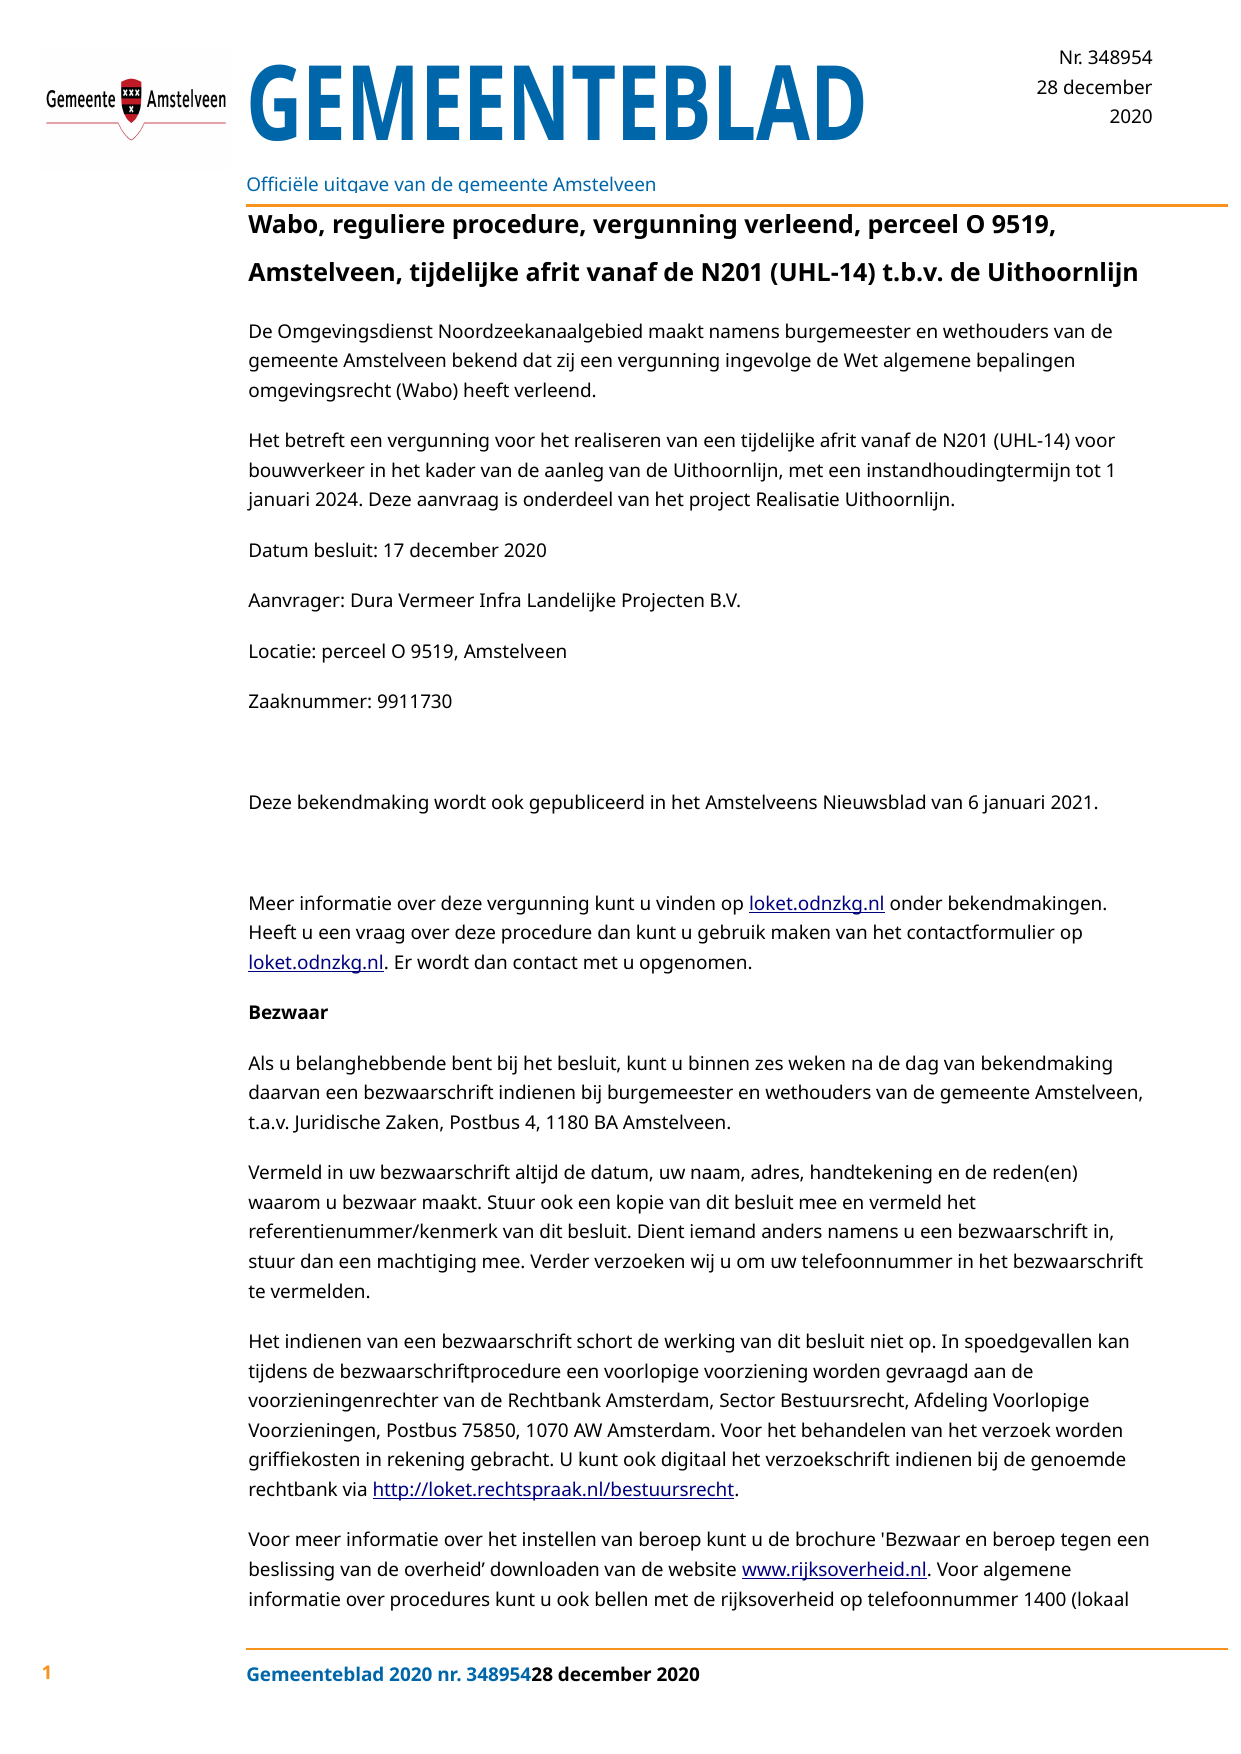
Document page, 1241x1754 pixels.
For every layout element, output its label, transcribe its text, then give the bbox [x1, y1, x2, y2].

text Als u belanghebbende bent bij het besluit, kunt u binnen zes weken na de dag van bekendmaking daarvan een bezwaarschrift indienen bij burgemeester en wethouders van de gemeente Amstelveen, t.a.v. Juridische Zaken, Postbus 4, 1180 BA Amstelveen. [248, 1050, 1152, 1135]
text De Omgevingsdienst Noordzeekanaalgebied maakt namens burgemeester en wethouders van de gemeente Amstelveen bekend dat zij een vergunning ingevolge de Wet algemene bepalingen omgevingsrecht (Wabo) heeft verleend. [248, 318, 1152, 403]
text Aanvrager: Dura Vermeer Infra Landelijke Projecten B.V. [248, 587, 1152, 613]
text Het betreft een vergunning voor het realiseren van een tijdelijke afrit vanaf de N201 (UHL-14) voor bouwverkeer in het kader van de aanleg van de Uithoornlijn, met een instandhoudingtermijn tot 1 januari 2024. Deze aanvraag is onderdeel van het project Realisatie Uithoornlijn. [248, 427, 1152, 512]
text Het indienen van een bezwaarschrift schort de werking van dit besluit niet op. In spoedgevallen kan tijdens de bezwaarschriftprocedure een voorlopige voorziening worden gevraagd aan de voorzieningenrechter van de Rechtbank Amsterdam, Sector Bestuursrecht, Afdeling Voorlopige Voorzieningen, Postbus 75850, 1070 AW Amsterdam. Voor het behandelen van het verzoek worden griffiekosten in rekening gebracht. U kunt ook digitaal het verzoekschrift indienen bij de genoemde rechtbank via http://loket.rechtspraak.nl/bestuursrecht. [248, 1328, 1152, 1502]
text Datum besluit: 17 december 2020 [248, 537, 1152, 563]
text Bezwaar [248, 999, 1152, 1025]
text Wabo, reguliere procedure, vergunning verleend, perceel O 9519, Amstelveen, tijdelijke afrit vanaf de N201 (UHL-14) t.b.v. de Uithoornlijn [248, 207, 1152, 288]
text Deze bekendmaking wordt ook gepubliceerd in het Amstelveens Nieuwsblad van 6 januari 2021. [248, 789, 1152, 815]
picture [41, 47, 231, 172]
text Voor meer informatie over het instellen van beroep kunt u de brochure 'Bezwaar en beroep tegen een beslissing van de overheid’ downloaden van de website www.rijksoverheid.nl. Voor algemene informatie over procedures kunt u ook bellen met de rijksoverheid op telefoonnummer 1400 (lokaal [248, 1527, 1152, 1612]
text Locatie: perceel O 9519, Amstelveen [248, 638, 1152, 664]
text Vermeld in uw bezwaarschrift altijd de datum, uw naam, adres, handtekening en de reden(en) waarom u bezwaar maakt. Stuur ook een kopie van dit besluit mee en vermeld het referentienummer/kenmerk van dit besluit. Dient iemand anders namens u een bezwaarschrift in, stuur dan een machtiging mee. Verder verzoeken wij u om uw telefoonnummer in het bezwaarschrift te vermelden. [248, 1159, 1152, 1304]
text Meer informatie over deze vergunning kunt u vinden op loket.odnzkg.nl onder bekendmakingen. Heeft u een vraag over deze procedure dan kunt u gebruik maken van het contactformulier op loket.odnzkg.nl. Er wordt dan contact met u opgenomen. [248, 890, 1152, 975]
text Zaaknummer: 9911730 [248, 688, 1152, 714]
